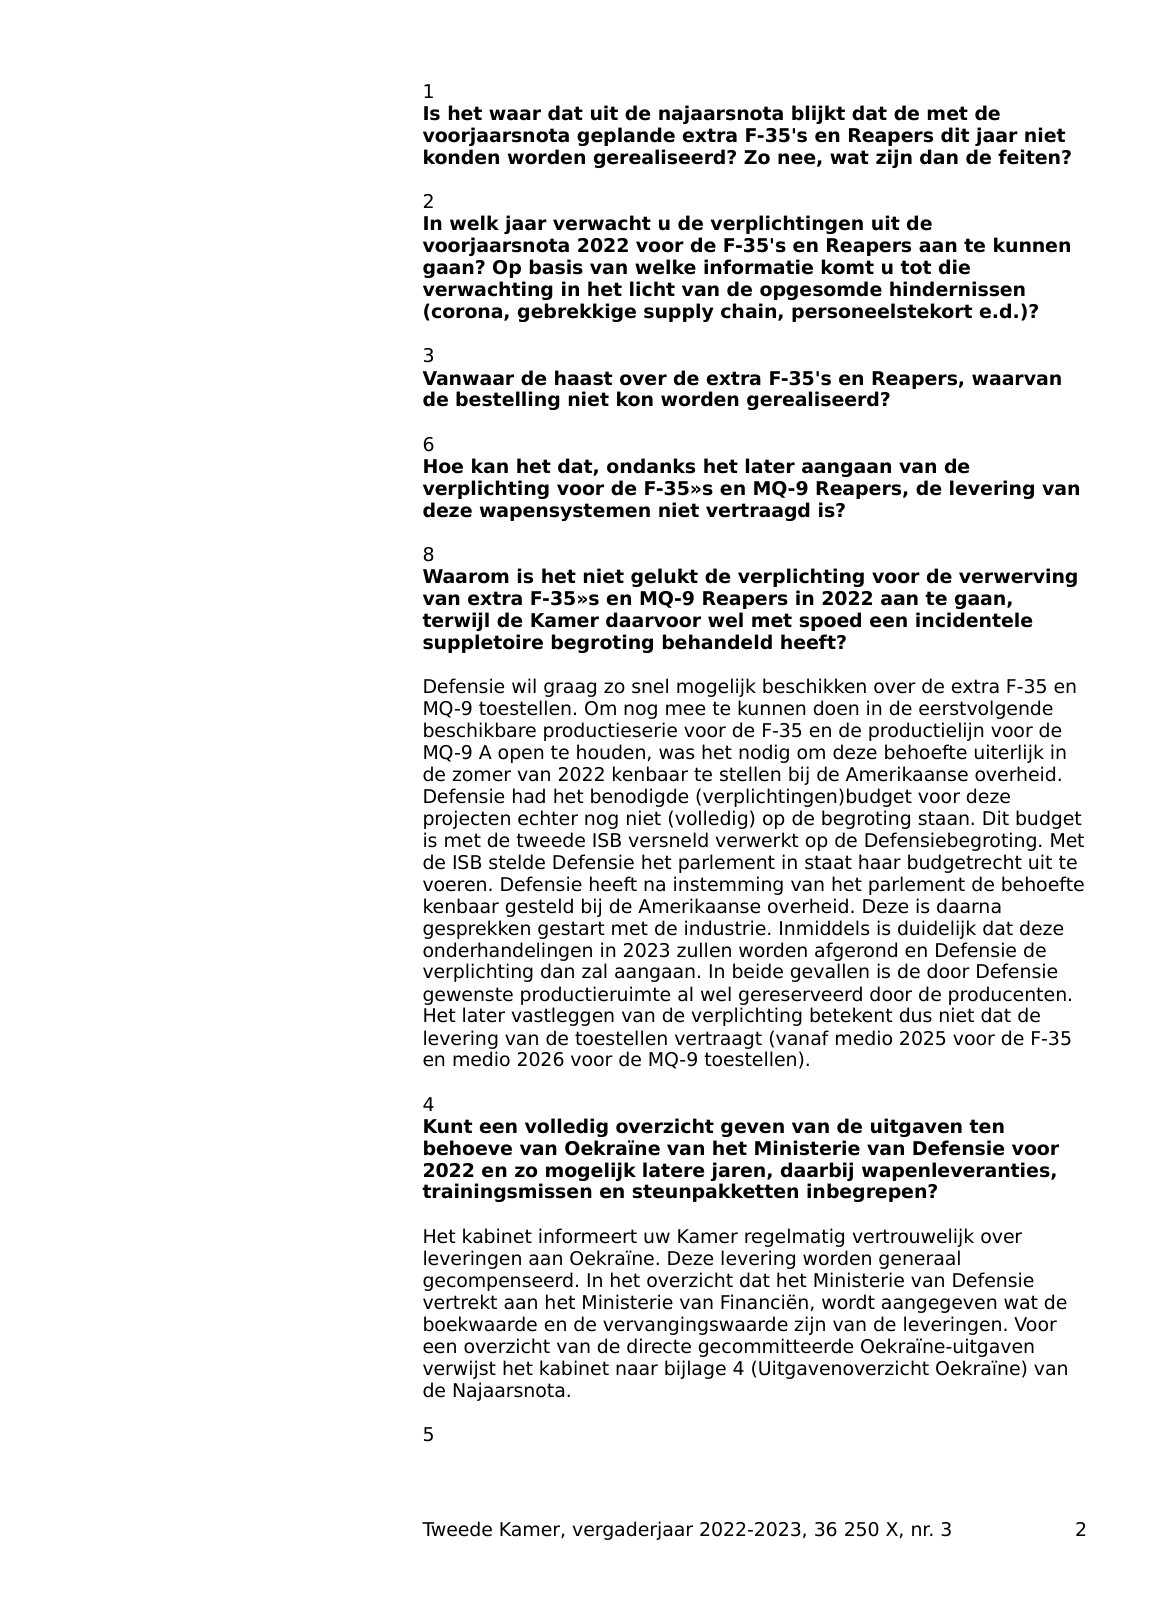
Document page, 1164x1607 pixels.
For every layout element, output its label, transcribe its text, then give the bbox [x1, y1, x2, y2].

text Waarom is het niet gelukt de verplichting voor de verwerving van extra F-35»s en MQ-9 Reapers in 2022 aan te gaan, terwijl de Kamer daarvoor wel met spoed een incidentele suppletoire begroting behandeld heeft? [422, 566, 1087, 653]
text 8 [422, 544, 1087, 566]
text Hoe kan het dat, ondanks het later aangaan van de verplichting voor de F-35»s en MQ-9 Reapers, de levering van deze wapensystemen niet vertraagd is? [422, 456, 1087, 521]
text Is het waar dat uit de najaarsnota blijkt dat de met de voorjaarsnota geplande extra F-35's en Reapers dit jaar niet konden worden gerealiseerd? Zo nee, wat zijn dan de feiten? [422, 103, 1087, 169]
text 6 [422, 433, 1087, 456]
text Het kabinet informeert uw Kamer regelmatig vertrouwelijk over leveringen aan Oekraïne. Deze levering worden generaal gecompenseerd. In het overzicht dat het Ministerie van Defensie vertrekt aan het Ministerie van Financiën, wordt aangegeven wat de boekwaarde en de vervangingswaarde zijn van de leveringen. Voor een overzicht van de directe gecommitteerde Oekraïne-uitgaven verwijst het kabinet naar bijlage 4 (Uitgavenoverzicht Oekraïne) van de Najaarsnota. [422, 1226, 1087, 1401]
text 4 [422, 1093, 1087, 1116]
text 5 [422, 1424, 1087, 1446]
text In welk jaar verwacht u de verplichtingen uit de voorjaarsnota 2022 voor de F-35's en Reapers aan te kunnen gaan? Op basis van welke informatie komt u tot die verwachting in het licht van de opgesomde hindernissen (corona, gebrekkige supply chain, personeelstekort e.d.)? [422, 213, 1087, 323]
text 1 [422, 81, 1087, 103]
text Defensie wil graag zo snel mogelijk beschikken over de extra F-35 en MQ-9 toestellen. Om nog mee te kunnen doen in de eerstvolgende beschikbare productieserie voor de F-35 en de productielijn voor de MQ-9 A open te houden, was het nodig om deze behoefte uiterlijk in de zomer van 2022 kenbaar te stellen bij de Amerikaanse overheid. Defensie had het benodigde (verplichtingen)budget voor deze projecten echter nog niet (volledig) op de begroting staan. Dit budget is met de tweede ISB versneld verwerkt op de Defensiebegroting. Met de ISB stelde Defensie het parlement in staat haar budgetrecht uit te voeren. Defensie heeft na instemming van het parlement de behoefte kenbaar gesteld bij de Amerikaanse overheid. Deze is daarna gesprekken gestart met de industrie. Inmiddels is duidelijk dat deze onderhandelingen in 2023 zullen worden afgerond en Defensie de verplichting dan zal aangaan. In beide gevallen is de door Defensie gewenste productieruimte al wel gereserveerd door de producenten. Het later vastleggen van de verplichting betekent dus niet dat de levering van de toestellen vertraagt (vanaf medio 2025 voor de F-35 en medio 2026 voor de MQ-9 toestellen). [422, 676, 1087, 1071]
text 2 [422, 191, 1087, 213]
text Vanwaar de haast over de extra F-35's en Reapers, waarvan de bestelling niet kon worden gerealiseerd? [422, 367, 1087, 411]
text Kunt een volledig overzicht geven van de uitgaven ten behoeve van Oekraïne van het Ministerie van Defensie voor 2022 en zo mogelijk latere jaren, daarbij wapenleveranties, trainingsmissen en steunpakketten inbegrepen? [422, 1116, 1087, 1203]
text 3 [422, 345, 1087, 367]
